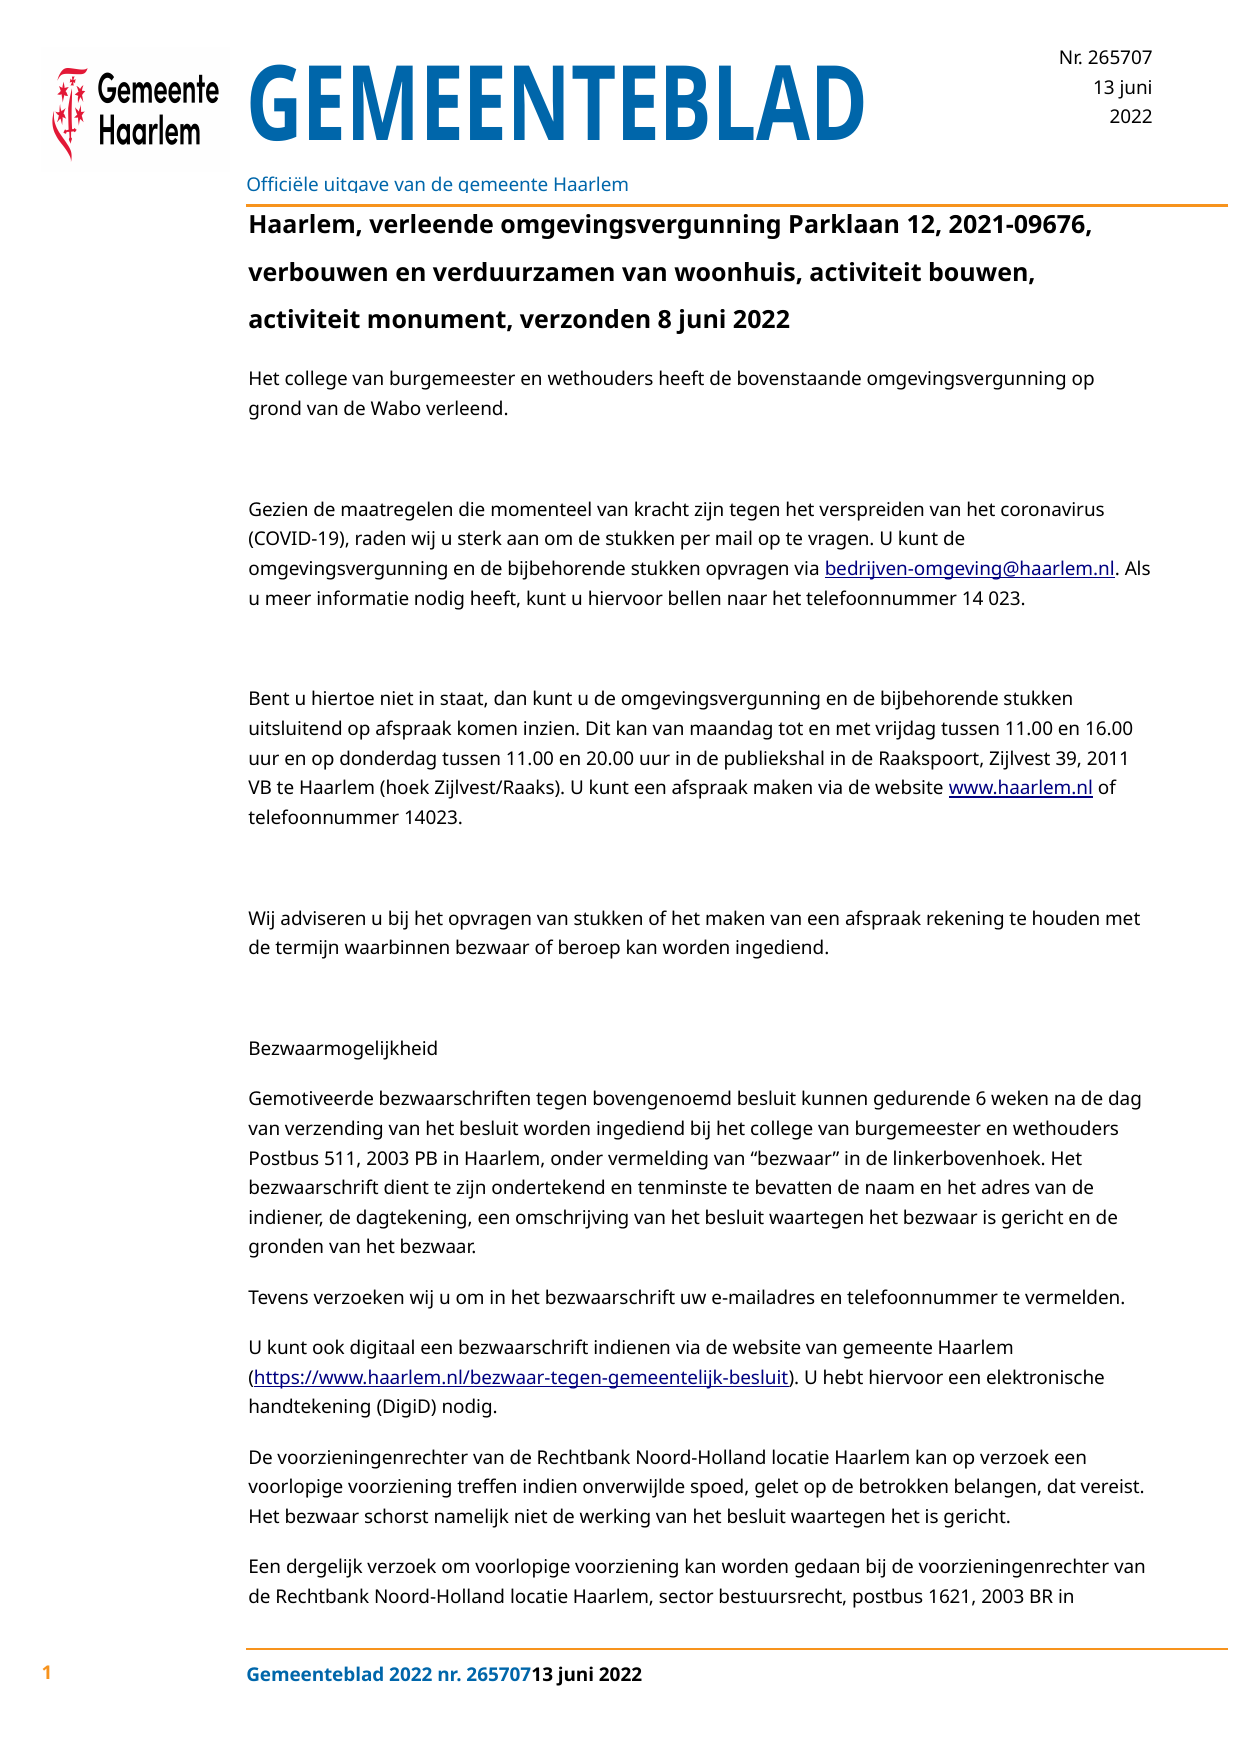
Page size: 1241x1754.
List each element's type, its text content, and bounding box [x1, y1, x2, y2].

text Gezien de maatregelen die momenteel van kracht zijn tegen het verspreiden van het coronavirus (COVID-19), raden wij u sterk aan om de stukken per mail op te vragen. U kunt de omgevingsvergunning en de bijbehorende stukken opvragen via bedrijven-omgeving@haarlem.nl. Als u meer informatie nodig heeft, kunt u hiervoor bellen naar het telefoonnummer 14 023. [248, 496, 1152, 610]
text Bent u hiertoe niet in staat, dan kunt u de omgevingsvergunning en de bijbehorende stukken uitsluitend op afspraak komen inzien. Dit kan van maandag tot en met vrijdag tussen 11.00 en 16.00 uur en op donderdag tussen 11.00 en 20.00 uur in de publiekshal in de Raakspoort, Zijlvest 39, 2011 VB te Haarlem (hoek Zijlvest/Raaks). U kunt een afspraak maken via de website www.haarlem.nl of telefoonnummer 14023. [248, 686, 1152, 829]
text U kunt ook digitaal een bezwaarschrift indienen via de website van gemeente Haarlem (https://www.haarlem.nl/bezwaar-tegen-gemeentelijk-besluit). U hebt hiervoor een elektronische handtekening (DigiD) nodig. [248, 1334, 1152, 1419]
text Een dergelijk verzoek om voorlopige voorziening kan worden gedaan bij de voorzieningenrechter van de Rechtbank Noord-Holland locatie Haarlem, sector bestuursrecht, postbus 1621, 2003 BR in [248, 1553, 1152, 1609]
text Gemotiveerde bezwaarschriften tegen bovengenoemd besluit kunnen gedurende 6 weken na de dag van verzending van het besluit worden ingediend bij het college van burgemeester en wethouders Postbus 511, 2003 PB in Haarlem, onder vermelding van “bezwaar” in de linkerbovenhoek. Het bezwaarschrift dient te zijn ondertekend en tenminste te bevatten de naam en het adres van de indiener, de dagtekening, een omschrijving van het besluit waartegen het bezwaar is gericht en de gronden van het bezwaar. [248, 1086, 1152, 1259]
text Bezwaarmogelijkheid [248, 1035, 1152, 1061]
text De voorzieningenrechter van de Rechtbank Noord-Holland locatie Haarlem kan op verzoek een voorlopige voorziening treffen indien onverwijlde spoed, gelet op de betrokken belangen, dat vereist. Het bezwaar schorst namelijk niet de werking van het besluit waartegen het is gericht. [248, 1444, 1152, 1529]
text Wij adviseren u bij het opvragen van stukken of het maken van een afspraak rekening te houden met de termijn waarbinnen bezwaar of beroep kan worden ingediend. [248, 905, 1152, 960]
text Haarlem, verleende omgevingsvergunning Parklaan 12, 2021-09676, verbouwen en verduurzamen van woonhuis, activiteit bouwen, activiteit monument, verzonden 8 juni 2022 [248, 207, 1152, 336]
text Tevens verzoeken wij u om in het bezwaarschrift uw e-mailadres en telefoonnummer te vermelden. [248, 1284, 1152, 1309]
picture [41, 47, 231, 172]
text Het college van burgemeester en wethouders heeft de bovenstaande omgevingsvergunning op grond van de Wabo verleend. [248, 366, 1152, 421]
